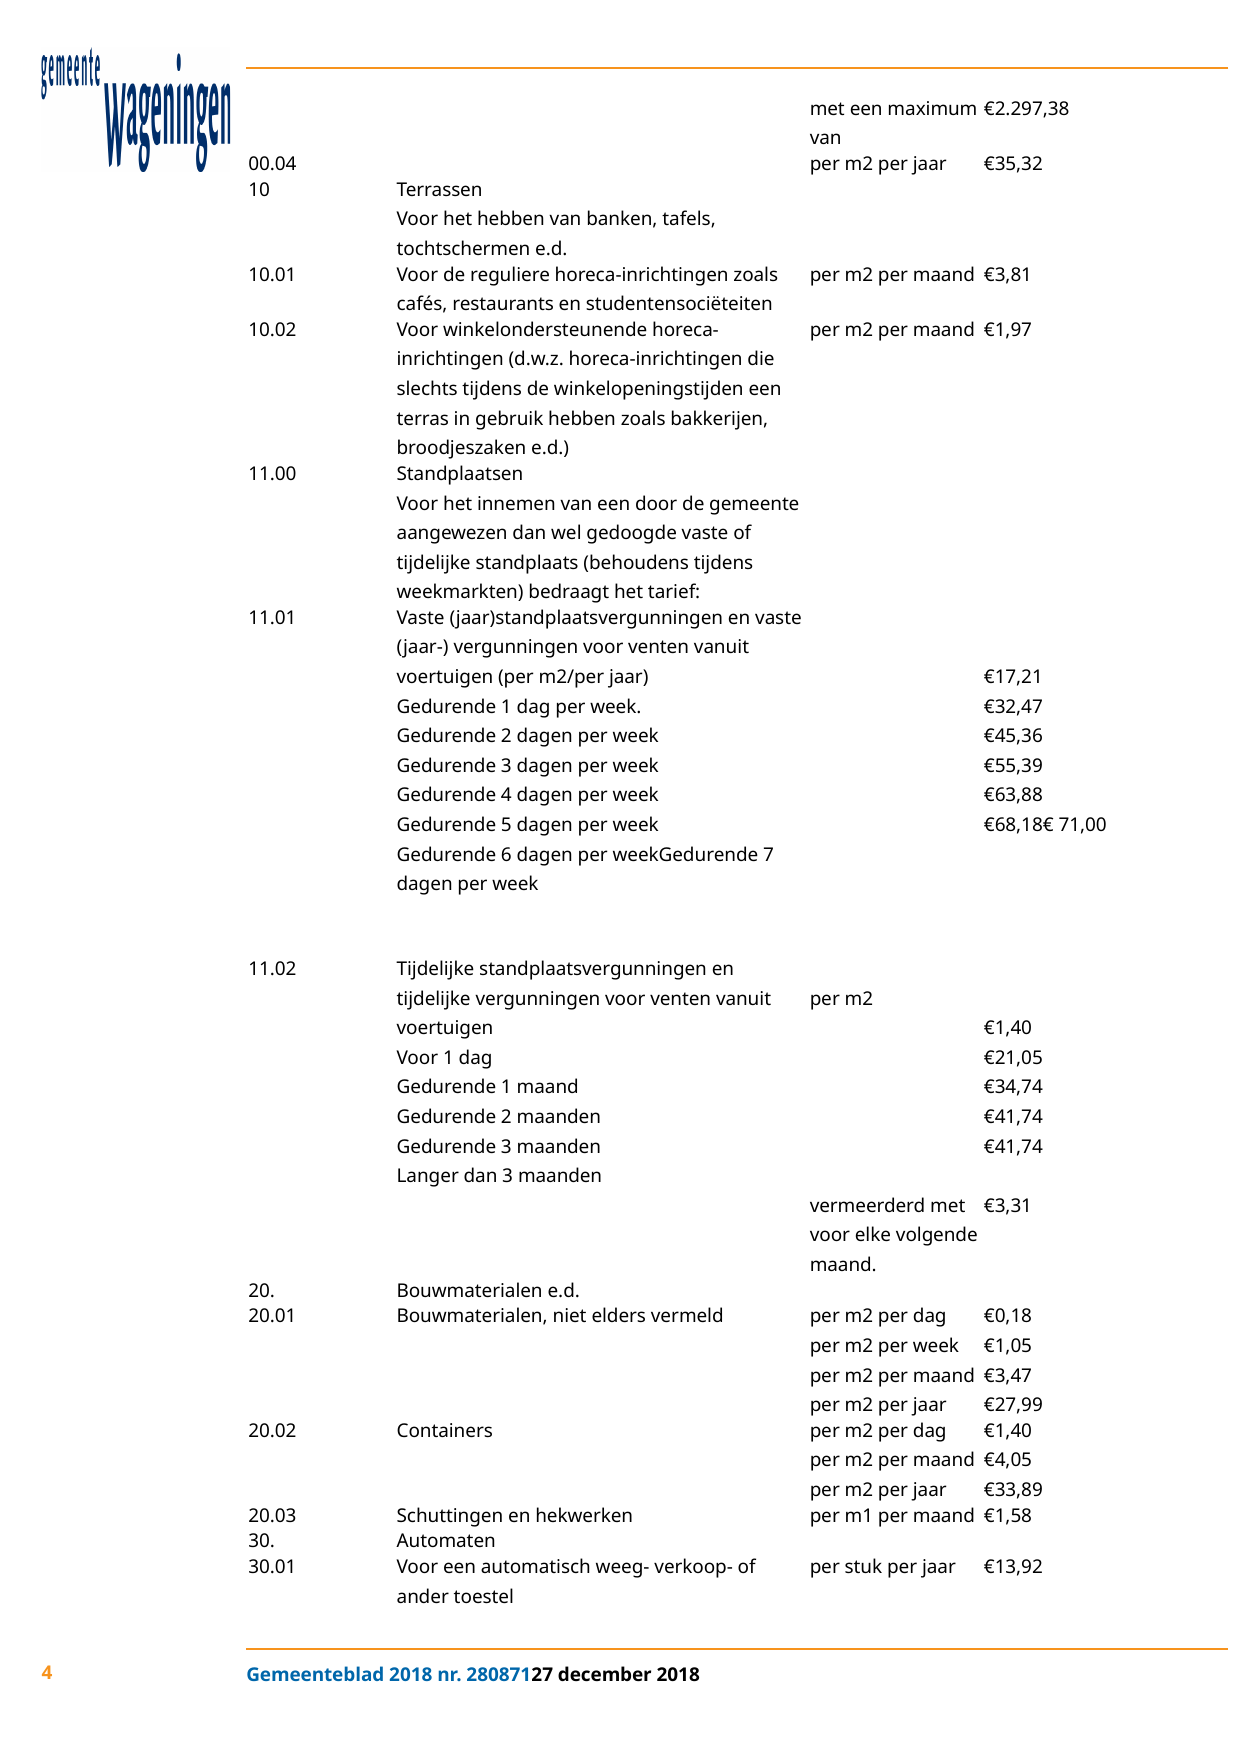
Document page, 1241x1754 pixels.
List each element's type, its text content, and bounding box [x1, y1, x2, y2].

table_cell Containers [396, 1417, 809, 1502]
table_cell 20. [248, 1277, 396, 1303]
table_cell 10.01 [248, 261, 396, 316]
table_cell [984, 1528, 1152, 1553]
table_cell [984, 1277, 1152, 1303]
table_cell [810, 1277, 984, 1303]
table_cell 11.00 [248, 460, 396, 604]
table_cell per m2 per maand [810, 316, 984, 460]
table_cell 10.02 [248, 316, 396, 460]
table_cell 11.02 [248, 955, 396, 1277]
table_cell [248, 95, 396, 150]
table_cell €1,40 €21,05 €34,74 €41,74 €41,74 €3,31 [984, 955, 1152, 1277]
table_cell Voor de reguliere horeca-inrichtingen zoals cafés, restaurants en studentensociëteiten [396, 261, 809, 316]
table_cell 10 [248, 176, 396, 261]
table_cell €13,92 [984, 1554, 1152, 1609]
table_cell Tijdelijke standplaatsvergunningen en tijdelijke vergunningen voor venten vanuit voertuigen Voor 1 dag Gedurende 1 maand Gedurende 2 maanden Gedurende 3 maanden Langer dan 3 maanden [396, 955, 809, 1277]
table_cell Vaste (jaar)standplaatsvergunningen en vaste (jaar-) vergunningen voor venten vanuit voertuigen (per m2/per jaar) Gedurende 1 dag per week. Gedurende 2 dagen per week Gedurende 3 dagen per week Gedurende 4 dagen per week Gedurende 5 dagen per week Gedurende 6 dagen per weekGedurende 7 dagen per week [396, 604, 809, 955]
table_cell €1,40 €4,05 €33,89 [984, 1417, 1152, 1502]
table_cell per m2 per maand [810, 261, 984, 316]
table_cell 00.04 [248, 150, 396, 176]
table_cell [984, 176, 1152, 261]
table_cell [984, 460, 1152, 604]
table_cell Terrassen Voor het hebben van banken, tafels, tochtschermen e.d. [396, 176, 809, 261]
table_cell Voor winkelondersteunende horeca-inrichtingen (d.w.z. horeca-inrichtingen die slechts tijdens de winkelopeningstijden een terras in gebruik hebben zoals bakkerijen, broodjeszaken e.d.) [396, 316, 809, 460]
table_cell per m1 per maand [810, 1502, 984, 1528]
table_cell [810, 604, 984, 955]
table_cell [396, 150, 809, 176]
table_cell Voor een automatisch weeg- verkoop- of ander toestel [396, 1554, 809, 1609]
table_cell Bouwmaterialen e.d. [396, 1277, 809, 1303]
table_cell €17,21 €32,47 €45,36 €55,39 €63,88 €68,18€ 71,00 [984, 604, 1152, 955]
table_cell [810, 176, 984, 261]
table_cell Bouwmaterialen, niet elders vermeld [396, 1303, 809, 1417]
table_cell 30.01 [248, 1554, 396, 1609]
table_cell Standplaatsen Voor het innemen van een door de gemeente aangewezen dan wel gedoogde vaste of tijdelijke standplaats (behoudens tijdens weekmarkten) bedraagt het tarief: [396, 460, 809, 604]
table_cell 20.01 [248, 1303, 396, 1417]
table_cell met een maximum van [810, 95, 984, 150]
table_cell Automaten [396, 1528, 809, 1553]
table_cell per m2 vermeerderd met voor elke volgende maand. [810, 955, 984, 1277]
table_cell per m2 per dag per m2 per week per m2 per maand per m2 per jaar [810, 1303, 984, 1417]
table_cell €0,18 €1,05 €3,47 €27,99 [984, 1303, 1152, 1417]
table_cell per m2 per jaar [810, 150, 984, 176]
table_cell €2.297,38 [984, 95, 1152, 150]
table_cell per stuk per jaar [810, 1554, 984, 1609]
table_cell [810, 460, 984, 604]
picture [41, 47, 231, 172]
table_cell €1,97 [984, 316, 1152, 460]
table_cell €1,58 [984, 1502, 1152, 1528]
table_cell 20.03 [248, 1502, 396, 1528]
table_cell per m2 per dag per m2 per maand per m2 per jaar [810, 1417, 984, 1502]
table_cell [810, 1528, 984, 1553]
table_cell €35,32 [984, 150, 1152, 176]
table_cell 20.02 [248, 1417, 396, 1502]
table_cell [396, 95, 809, 150]
table_cell Schuttingen en hekwerken [396, 1502, 809, 1528]
table_cell €3,81 [984, 261, 1152, 316]
table_cell 11.01 [248, 604, 396, 955]
table_cell 30. [248, 1528, 396, 1553]
